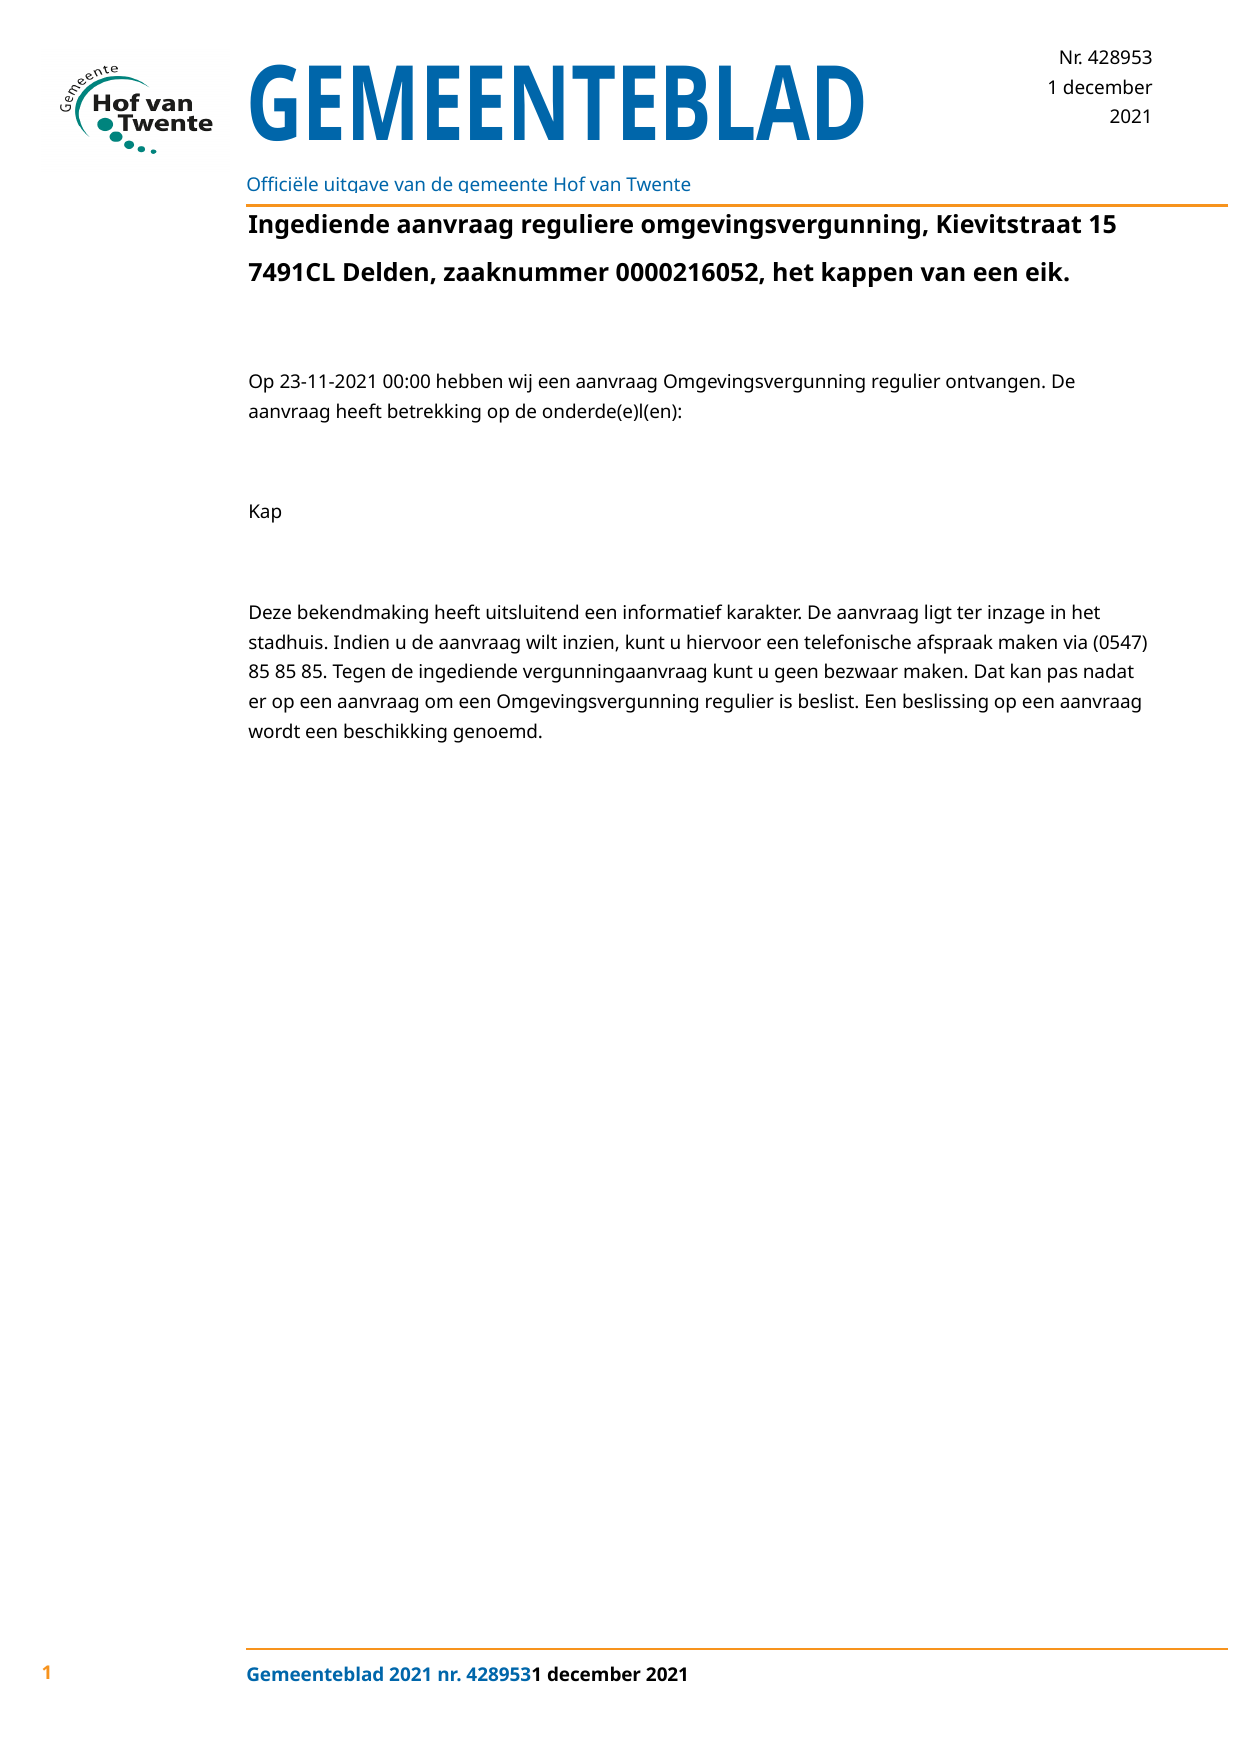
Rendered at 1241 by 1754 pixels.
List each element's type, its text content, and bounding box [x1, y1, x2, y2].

text Ingediende aanvraag reguliere omgevingsvergunning, Kievitstraat 15 7491CL Delden, zaaknummer 0000216052, het kappen van een eik. [248, 207, 1152, 288]
text Deze bekendmaking heeft uitsluitend een informatief karakter. De aanvraag ligt ter inzage in het stadhuis. Indien u de aanvraag wilt inzien, kunt u hiervoor een telefonische afspraak maken via (0547) 85 85 85. Tegen de ingediende vergunningaanvraag kunt u geen bezwaar maken. Dat kan pas nadat er op een aanvraag om een Omgevingsvergunning regulier is beslist. Een beslissing op een aanvraag wordt een beschikking genoemd. [248, 599, 1152, 744]
text Op 23-11-2021 00:00 hebben wij een aanvraag Omgevingsvergunning regulier ontvangen. De aanvraag heeft betrekking op de onderde(e)l(en): [248, 368, 1152, 424]
picture [41, 47, 231, 172]
text Kap [248, 499, 1152, 524]
